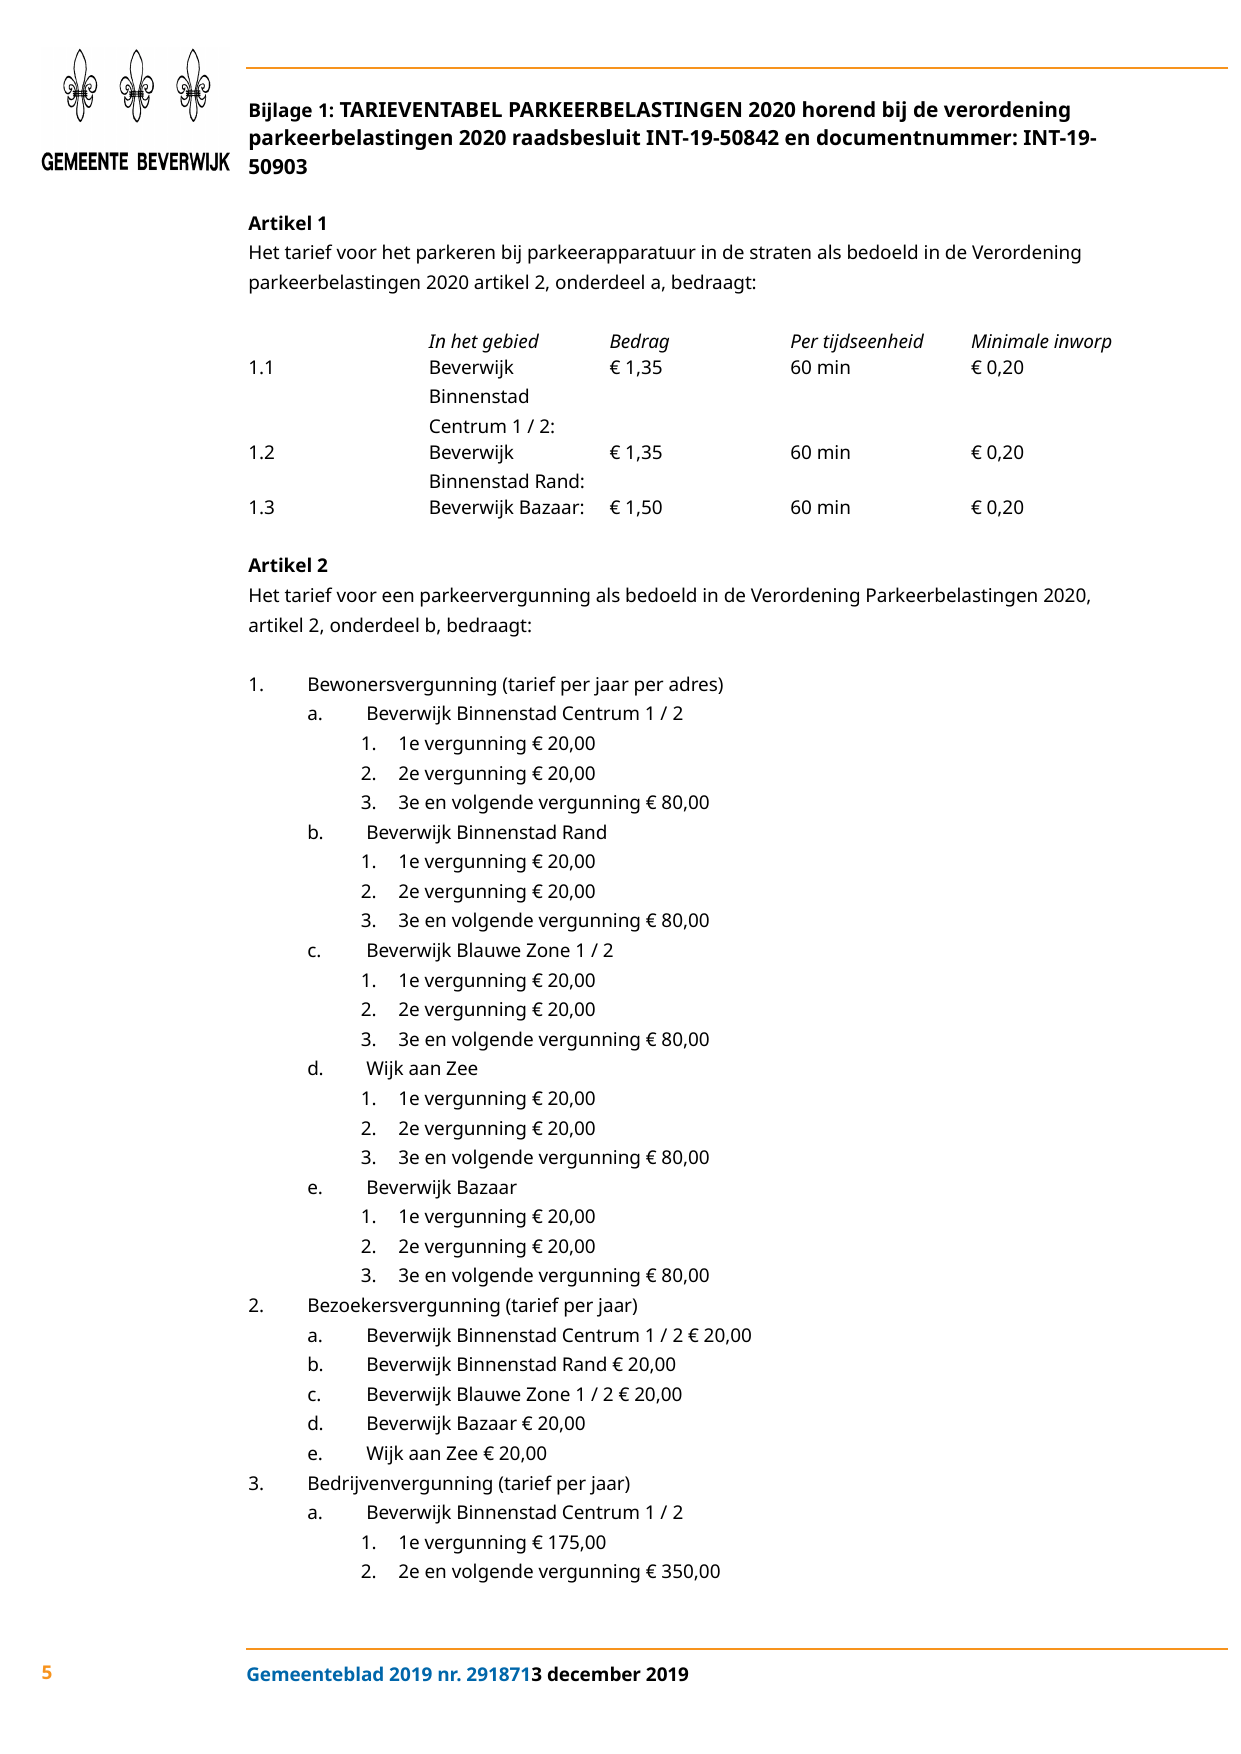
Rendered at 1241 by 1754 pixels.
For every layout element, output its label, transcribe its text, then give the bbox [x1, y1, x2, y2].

list 2e vergunning € 20,00 [361, 760, 1152, 786]
text Artikel 2 [248, 553, 1152, 578]
list Wijk aan Zee € 20,00 [307, 1440, 1152, 1466]
text Artikel 1 [248, 210, 1152, 236]
table_header Bedrag [609, 328, 790, 354]
picture [41, 47, 231, 172]
list 1e vergunning € 20,00 [361, 1203, 1152, 1229]
list 3e en volgende vergunning € 80,00 [361, 908, 1152, 933]
list Bewonersvergunning (tarief per jaar per adres) [248, 671, 1152, 697]
text Het tarief voor een parkeervergunning als bedoeld in de Verordening Parkeerbelastingen 2020, artikel 2, onderdeel b, bedraagt: [248, 582, 1152, 638]
table_cell Beverwijk Bazaar: [429, 494, 609, 520]
list 3e en volgende vergunning € 80,00 [361, 1263, 1152, 1288]
list 2e vergunning € 20,00 [361, 1233, 1152, 1259]
list Beverwijk Binnenstad Centrum 1 / 2 [307, 1499, 1152, 1525]
table_cell € 1,35 [609, 354, 790, 439]
text Bijlage 1: TARIEVENTABEL PARKEERBELASTINGEN 2020 horend bij de verordening parkeerbelastingen 2020 raadsbesluit INT-19-50842 en documentnummer: INT-19-50903 [248, 95, 1152, 180]
table_header Minimale inworp [971, 328, 1152, 354]
list 2e vergunning € 20,00 [361, 878, 1152, 904]
table_cell 60 min [790, 354, 971, 439]
table_header Per tijdseenheid [790, 328, 971, 354]
list 2e en volgende vergunning € 350,00 [361, 1558, 1152, 1584]
list Beverwijk Blauwe Zone 1 / 2 [307, 937, 1152, 963]
list 1e vergunning € 20,00 [361, 967, 1152, 993]
list 3e en volgende vergunning € 80,00 [361, 1026, 1152, 1052]
list Beverwijk Binnenstad Centrum 1 / 2 [307, 701, 1152, 726]
list 3e en volgende vergunning € 80,00 [361, 1144, 1152, 1170]
table_header [248, 328, 429, 354]
list 3e en volgende vergunning € 80,00 [361, 789, 1152, 815]
list Beverwijk Binnenstad Rand € 20,00 [307, 1351, 1152, 1377]
list Beverwijk Binnenstad Centrum 1 / 2 € 20,00 [307, 1322, 1152, 1348]
list Bedrijvenvergunning (tarief per jaar) [248, 1470, 1152, 1496]
list Wijk aan Zee [307, 1056, 1152, 1081]
text Het tarief voor het parkeren bij parkeerapparatuur in de straten als bedoeld in de Verordening parkeerbelastingen 2020 artikel 2, onderdeel a, bedraagt: [248, 239, 1152, 295]
list 2e vergunning € 20,00 [361, 1115, 1152, 1141]
list Beverwijk Bazaar [307, 1174, 1152, 1200]
table_cell € 0,20 [971, 439, 1152, 494]
list 1e vergunning € 20,00 [361, 1085, 1152, 1111]
list 1e vergunning € 20,00 [361, 848, 1152, 874]
table_cell 60 min [790, 439, 971, 494]
table_cell 1.2 [248, 439, 429, 494]
table_cell Beverwijk Binnenstad Centrum 1 / 2: [429, 354, 609, 439]
table_cell 1.1 [248, 354, 429, 439]
table_cell € 0,20 [971, 354, 1152, 439]
table_cell 1.3 [248, 494, 429, 520]
table_header In het gebied [429, 328, 609, 354]
list 1e vergunning € 20,00 [361, 730, 1152, 756]
list Beverwijk Binnenstad Rand [307, 819, 1152, 845]
table_cell 60 min [790, 494, 971, 520]
list Beverwijk Blauwe Zone 1 / 2 € 20,00 [307, 1381, 1152, 1407]
list 2e vergunning € 20,00 [361, 996, 1152, 1022]
table_cell € 0,20 [971, 494, 1152, 520]
table_cell € 1,50 [609, 494, 790, 520]
list Beverwijk Bazaar € 20,00 [307, 1411, 1152, 1436]
table_cell € 1,35 [609, 439, 790, 494]
table_cell Beverwijk Binnenstad Rand: [429, 439, 609, 494]
list 1e vergunning € 175,00 [361, 1529, 1152, 1555]
list Bezoekersvergunning (tarief per jaar) [248, 1292, 1152, 1318]
